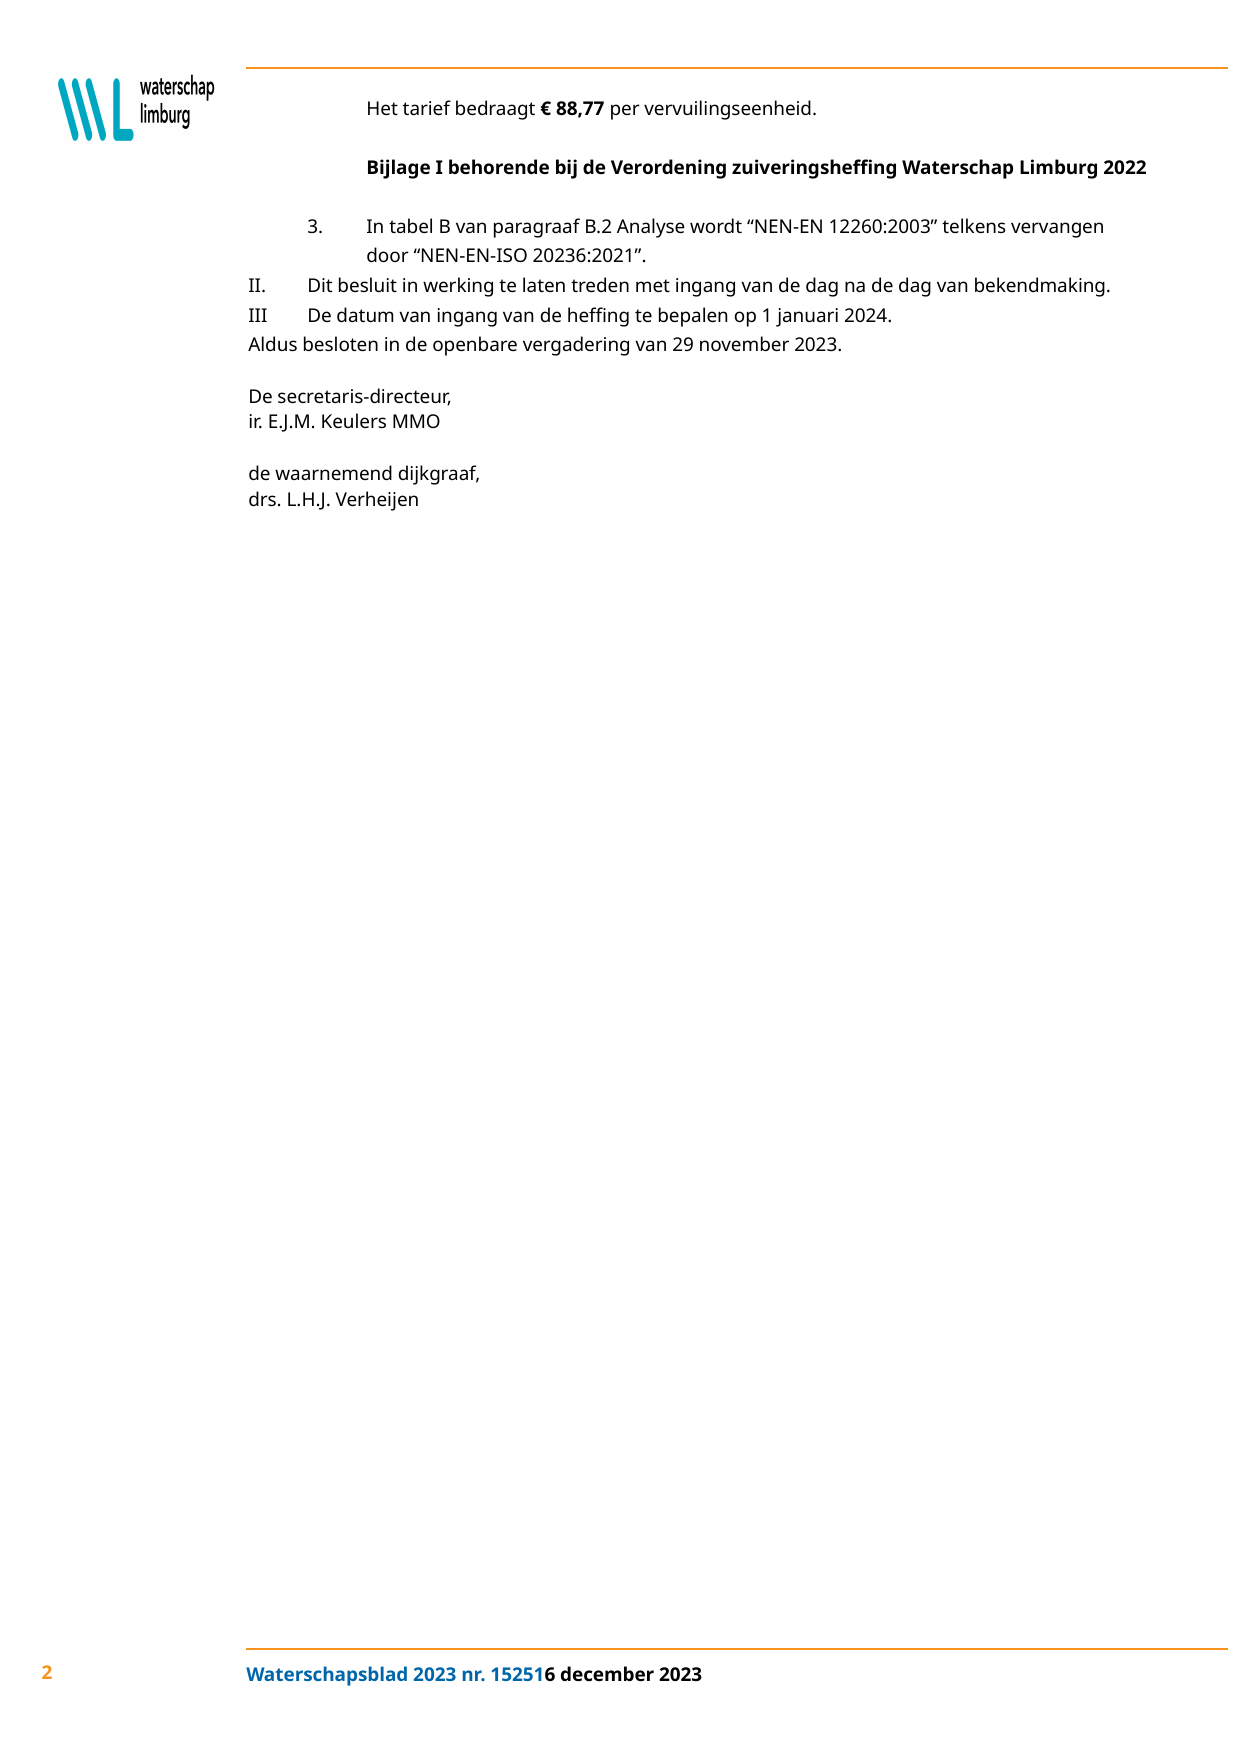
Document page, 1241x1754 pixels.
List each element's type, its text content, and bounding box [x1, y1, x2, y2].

list Het tarief bedraagt € 88,77 per vervuilingseenheid. [307, 95, 1152, 121]
list Dit besluit in werking te laten treden met ingang van de dag na de dag van bekendmaking. [248, 272, 1152, 298]
text De secretaris-directeur, [248, 383, 1152, 409]
text ir. E.J.M. Keulers MMO [248, 409, 1152, 434]
picture [41, 47, 231, 172]
text drs. L.H.J. Verheijen [248, 486, 1152, 512]
text Aldus besloten in de openbare vergadering van 29 november 2023. [248, 331, 1152, 357]
text de waarnemend dijkgraaf, [248, 460, 1152, 486]
list In tabel B van paragraaf B.2 Analyse wordt “NEN-EN 12260:2003” telkens vervangen door “NEN-EN-ISO 20236:2021”. [307, 213, 1152, 268]
list Bijlage I behorende bij de Verordening zuiveringsheffing Waterschap Limburg 2022 [307, 154, 1152, 180]
list De datum van ingang van de heffing te bepalen op 1 januari 2024. [248, 302, 1152, 328]
